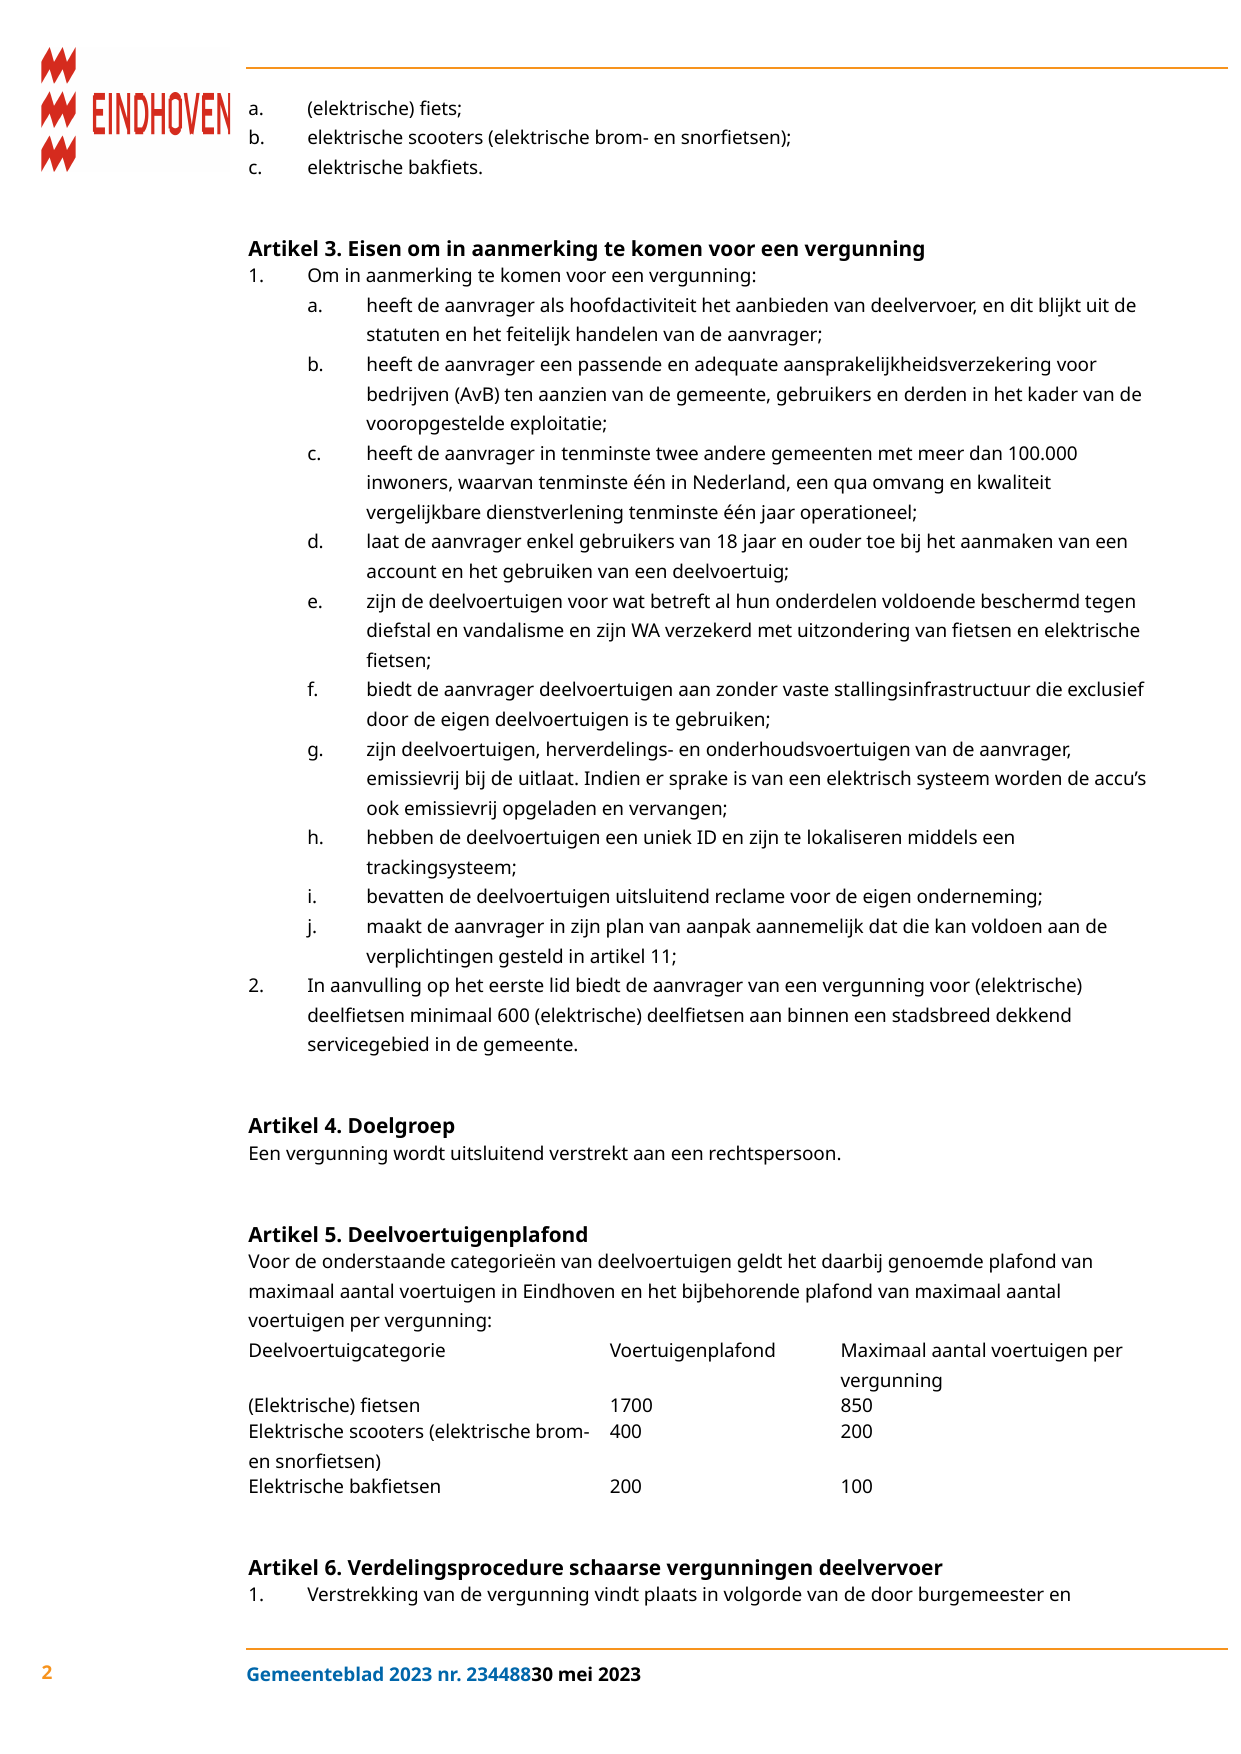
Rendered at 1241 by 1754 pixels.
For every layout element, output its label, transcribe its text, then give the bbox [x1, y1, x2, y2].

list biedt de aanvrager deelvoertuigen aan zonder vaste stallingsinfrastructuur die exclusief door de eigen deelvoertuigen is te gebruiken; [307, 677, 1152, 732]
list Verstrekking van de vergunning vindt plaats in volgorde van de door burgemeester en [248, 1581, 1152, 1607]
list bevatten de deelvoertuigen uitsluitend reclame voor de eigen onderneming; [307, 884, 1152, 909]
table_cell Elektrische scooters (elektrische brom- en snorfietsen) [248, 1418, 609, 1474]
list laat de aanvrager enkel gebruikers van 18 jaar en ouder toe bij het aanmaken van een account en het gebruiken van een deelvoertuig; [307, 529, 1152, 584]
list zijn deelvoertuigen, herverdelings- en onderhoudsvoertuigen van de aanvrager, emissievrij bij de uitlaat. Indien er sprake is van een elektrisch systeem worden de accu’s ook emissievrij opgeladen en vervangen; [307, 736, 1152, 821]
table_cell 1700 [610, 1393, 840, 1418]
list hebben de deelvoertuigen een uniek ID en zijn te lokaliseren middels een trackingsysteem; [307, 824, 1152, 880]
table_cell (Elektrische) fietsen [248, 1393, 609, 1418]
list zijn de deelvoertuigen voor wat betreft al hun onderdelen voldoende beschermd tegen diefstal en vandalisme en zijn WA verzekerd met uitzondering van fietsen en elektrische fietsen; [307, 588, 1152, 673]
list heeft de aanvrager in tenminste twee andere gemeenten met meer dan 100.000 inwoners, waarvan tenminste één in Nederland, een qua omvang en kwaliteit vergelijkbare dienstverlening tenminste één jaar operationeel; [307, 440, 1152, 525]
table_header Deelvoertuigcategorie [248, 1337, 609, 1393]
table_cell 850 [840, 1393, 1152, 1418]
list elektrische bakfiets. [248, 154, 1152, 180]
list Om in aanmerking te komen voor een vergunning: [248, 262, 1152, 288]
table_cell 200 [610, 1474, 840, 1499]
text Artikel 5. Deelvoertuigenplafond [248, 1220, 1152, 1248]
list In aanvulling op het eerste lid biedt de aanvrager van een vergunning voor (elektrische) deelfietsen minimaal 600 (elektrische) deelfietsen aan binnen een stadsbreed dekkend servicegebied in de gemeente. [248, 972, 1152, 1057]
text Artikel 4. Doelgroep [248, 1112, 1152, 1140]
list maakt de aanvrager in zijn plan van aanpak aannemelijk dat die kan voldoen aan de verplichtingen gesteld in artikel 11; [307, 913, 1152, 968]
table_header Maximaal aantal voertuigen per vergunning [840, 1337, 1152, 1393]
table_cell 100 [840, 1474, 1152, 1499]
text Voor de onderstaande categorieën van deelvoertuigen geldt het daarbij genoemde plafond van maximaal aantal voertuigen in Eindhoven en het bijbehorende plafond van maximaal aantal voertuigen per vergunning: [248, 1248, 1152, 1333]
text Een vergunning wordt uitsluitend verstrekt aan een rechtspersoon. [248, 1140, 1152, 1166]
text Artikel 3. Eisen om in aanmerking te komen voor een vergunning [248, 234, 1152, 262]
table_cell Elektrische bakfietsen [248, 1474, 609, 1499]
list elektrische scooters (elektrische brom- en snorfietsen); [248, 124, 1152, 150]
picture [41, 47, 231, 172]
table_cell 200 [840, 1418, 1152, 1474]
list heeft de aanvrager een passende en adequate aansprakelijkheidsverzekering voor bedrijven (AvB) ten aanzien van de gemeente, gebruikers en derden in het kader van de vooropgestelde exploitatie; [307, 351, 1152, 436]
table_cell 400 [610, 1418, 840, 1474]
table_header Voertuigenplafond [610, 1337, 840, 1393]
list heeft de aanvrager als hoofdactiviteit het aanbieden van deelvervoer, en dit blijkt uit de statuten en het feitelijk handelen van de aanvrager; [307, 292, 1152, 347]
list (elektrische) fiets; [248, 95, 1152, 121]
text Artikel 6. Verdelingsprocedure schaarse vergunningen deelvervoer [248, 1553, 1152, 1581]
